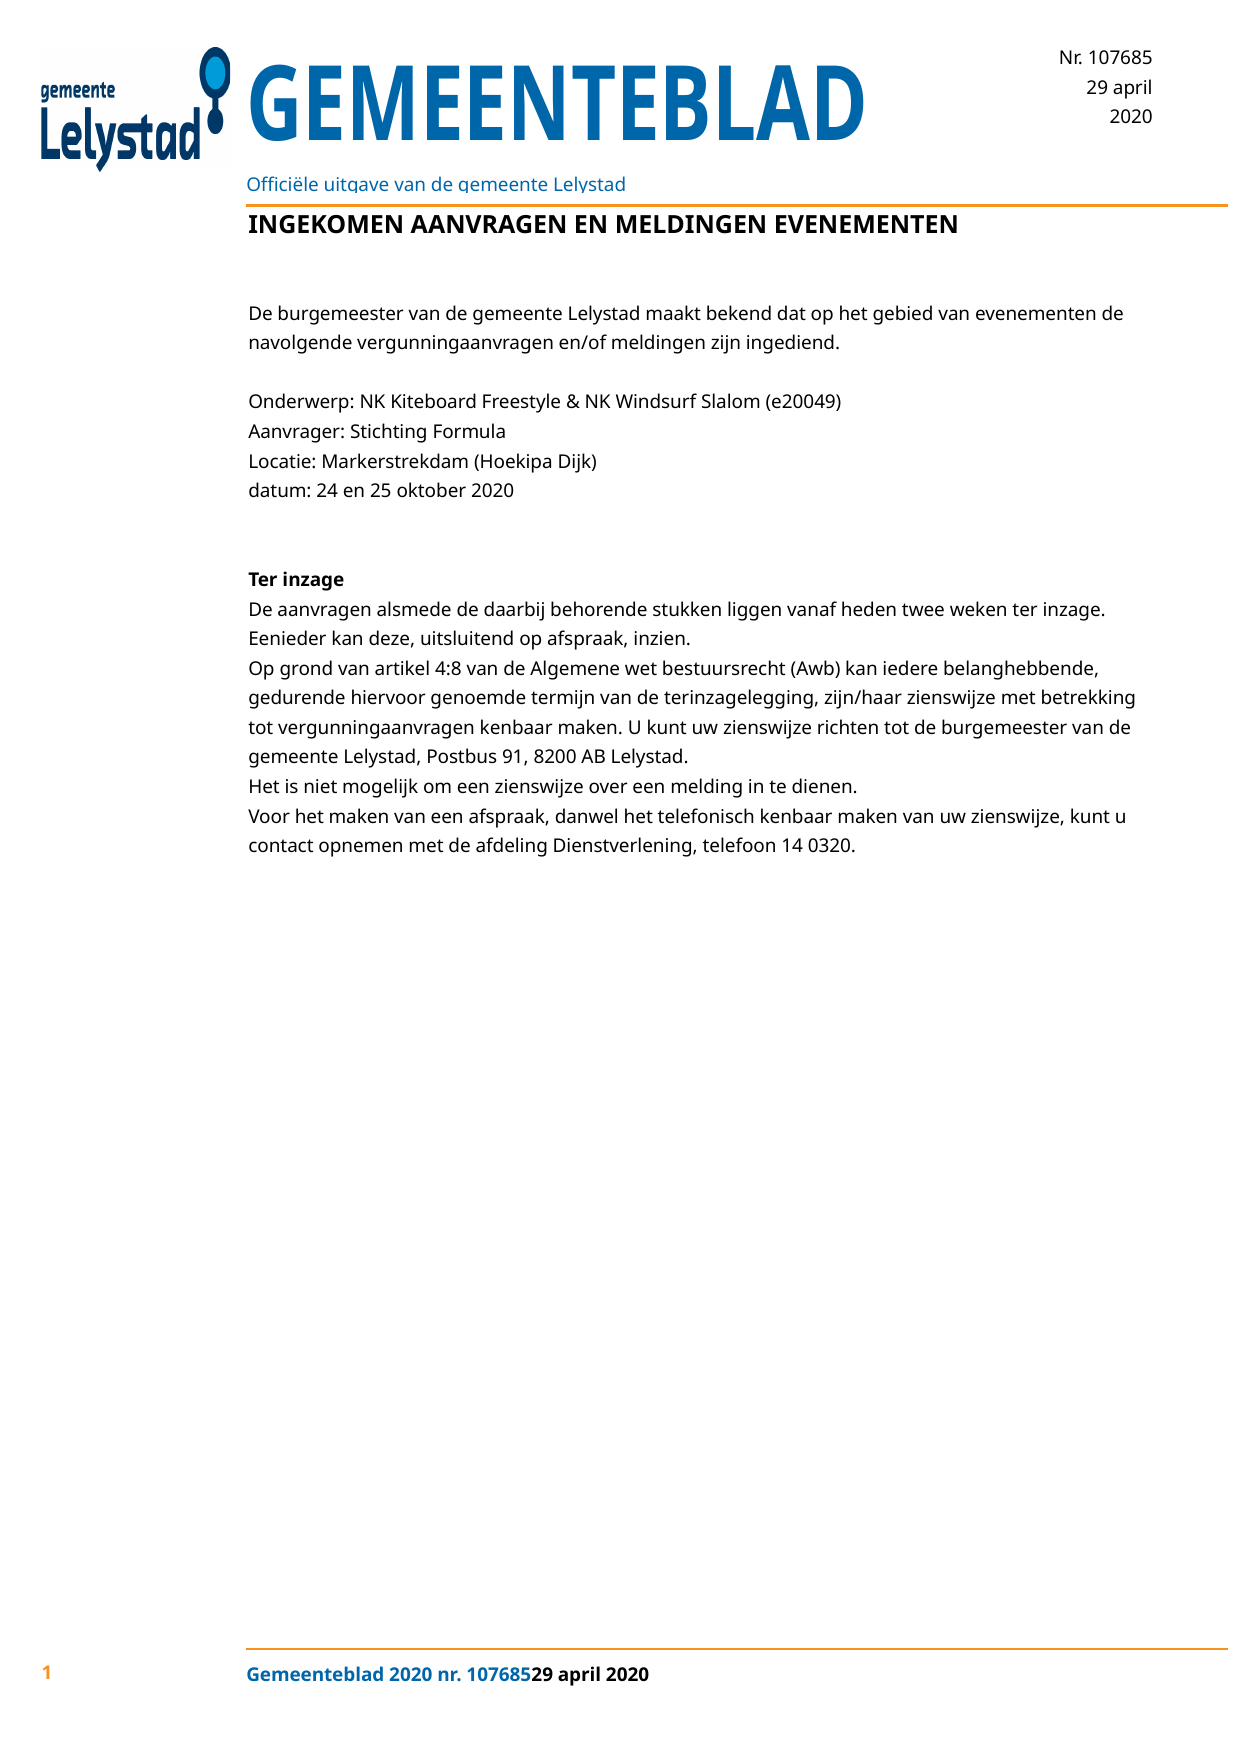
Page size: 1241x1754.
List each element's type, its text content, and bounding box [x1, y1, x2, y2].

text Aanvrager: Stichting Formula [248, 418, 1152, 444]
text De burgemeester van de gemeente Lelystad maakt bekend dat op het gebied van evenementen de navolgende vergunningaanvragen en/of meldingen zijn ingediend. [248, 300, 1152, 355]
text Voor het maken van een afspraak, danwel het telefonisch kenbaar maken van uw zienswijze, kunt u contact opnemen met de afdeling Dienstverlening, telefoon 14 0320. [248, 803, 1152, 858]
text De aanvragen alsmede de daarbij behorende stukken liggen vanaf heden twee weken ter inzage. Eenieder kan deze, uitsluitend op afspraak, inzien. [248, 596, 1152, 651]
picture [41, 47, 231, 172]
text Onderwerp: NK Kiteboard Freestyle & NK Windsurf Slalom (e20049) [248, 389, 1152, 414]
text datum: 24 en 25 oktober 2020 [248, 477, 1152, 503]
text INGEKOMEN AANVRAGEN EN MELDINGEN EVENEMENTEN [248, 207, 1152, 241]
text Ter inzage [248, 566, 1152, 592]
text Op grond van artikel 4:8 van de Algemene wet bestuursrecht (Awb) kan iedere belanghebbende, gedurende hiervoor genoemde termijn van de terinzagelegging, zijn/haar zienswijze met betrekking tot vergunningaanvragen kenbaar maken. U kunt uw zienswijze richten tot de burgemeester van de gemeente Lelystad, Postbus 91, 8200 AB Lelystad. [248, 655, 1152, 769]
text Het is niet mogelijk om een zienswijze over een melding in te dienen. [248, 773, 1152, 799]
text Locatie: Markerstrekdam (Hoekipa Dijk) [248, 448, 1152, 473]
